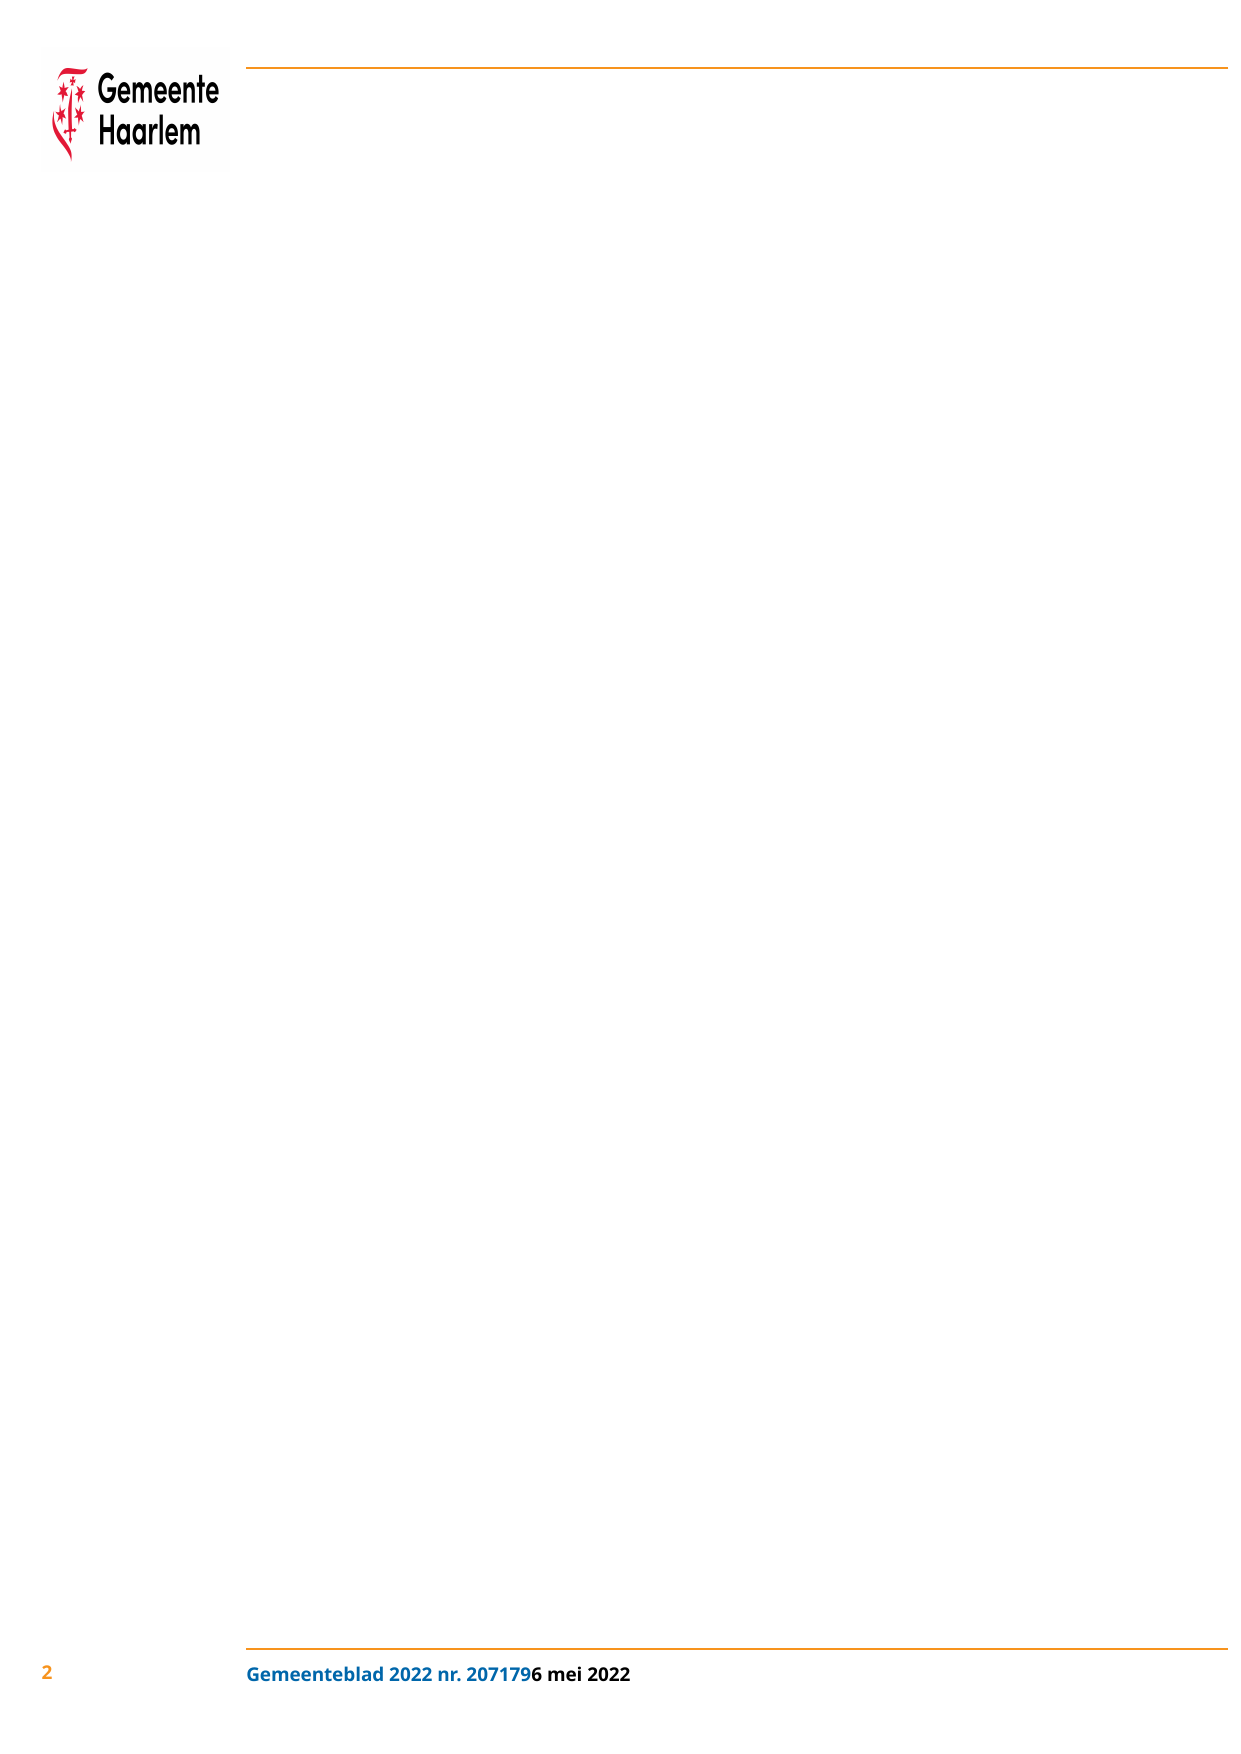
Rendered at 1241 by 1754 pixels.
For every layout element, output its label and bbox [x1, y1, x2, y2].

picture [41, 47, 231, 172]
